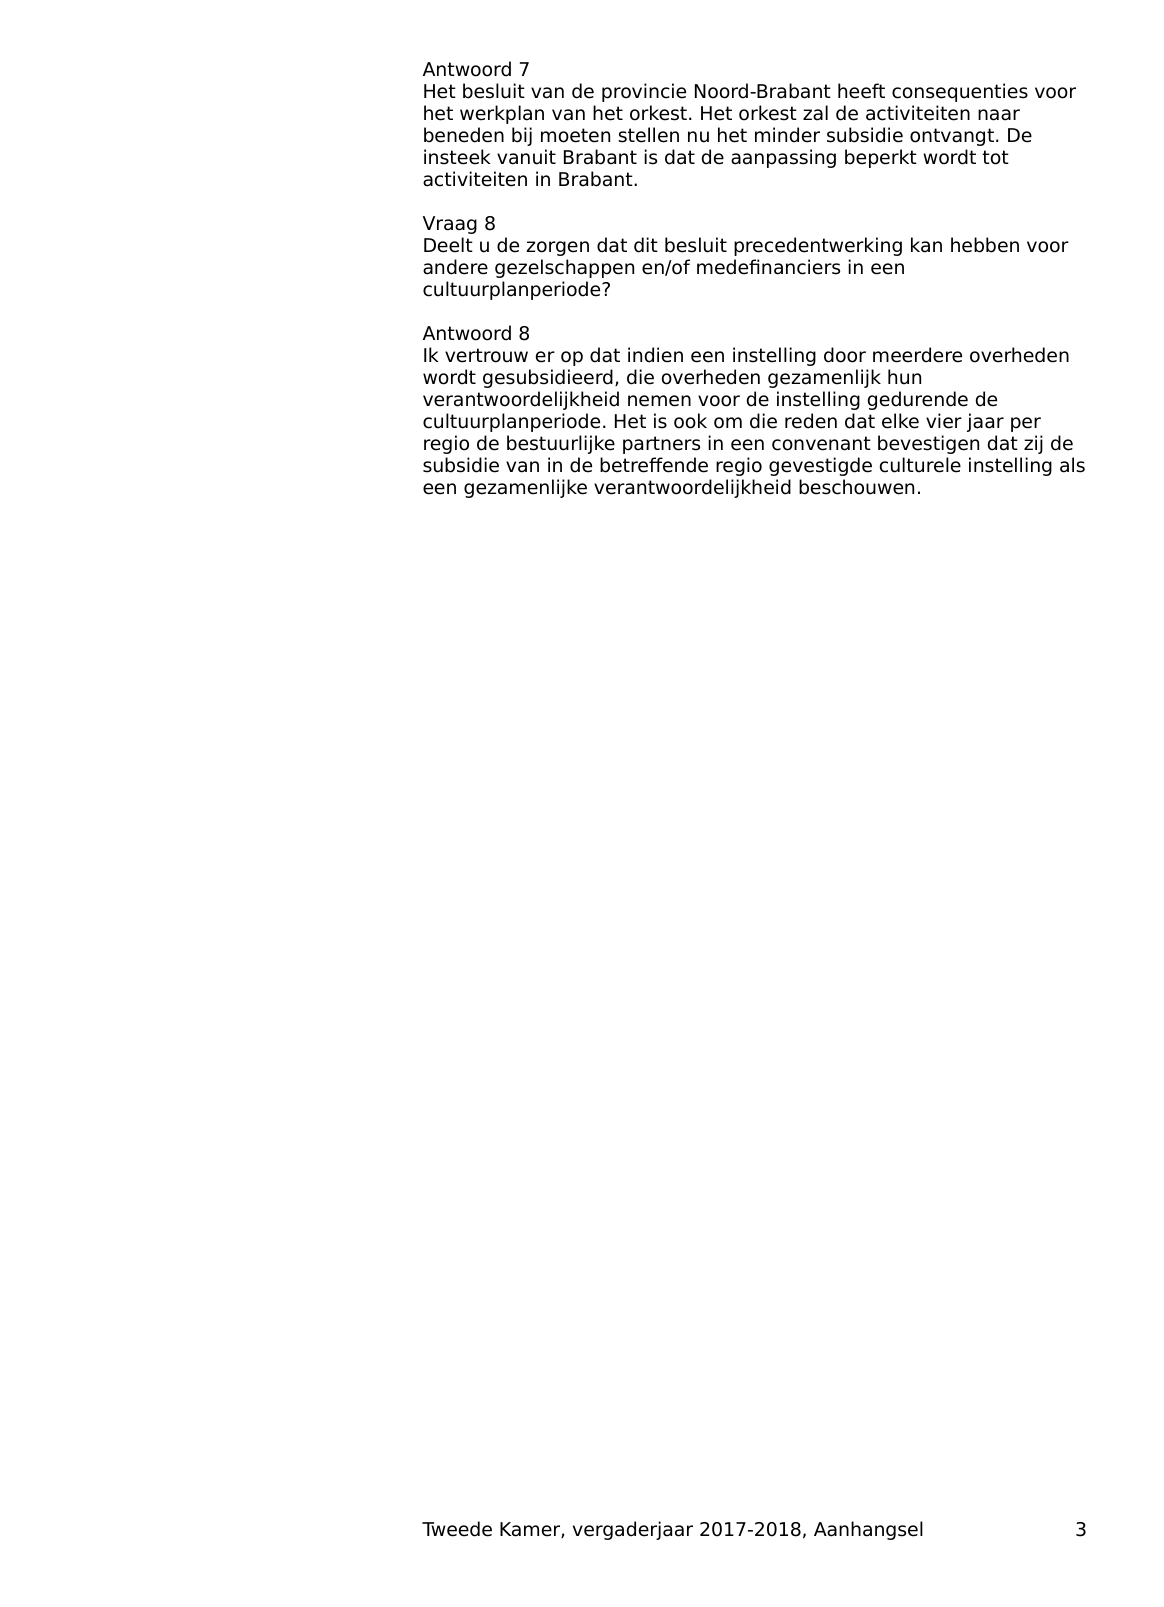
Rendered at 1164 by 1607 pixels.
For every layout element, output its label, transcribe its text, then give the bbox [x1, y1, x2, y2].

text Deelt u de zorgen dat dit besluit precedentwerking kan hebben voor andere gezelschappen en/of medefinanciers in een cultuurplanperiode? [422, 235, 1087, 301]
text Het besluit van de provincie Noord-Brabant heeft consequenties voor het werkplan van het orkest. Het orkest zal de activiteiten naar beneden bij moeten stellen nu het minder subsidie ontvangt. De insteek vanuit Brabant is dat de aanpassing beperkt wordt tot activiteiten in Brabant. [422, 81, 1087, 191]
text Antwoord 8 [422, 323, 1087, 345]
text Vraag 8 [422, 213, 1087, 235]
text Ik vertrouw er op dat indien een instelling door meerdere overheden wordt gesubsidieerd, die overheden gezamenlijk hun verantwoordelijkheid nemen voor de instelling gedurende de cultuurplanperiode. Het is ook om die reden dat elke vier jaar per regio de bestuurlijke partners in een convenant bevestigen dat zij de subsidie van in de betreffende regio gevestigde culturele instelling als een gezamenlijke verantwoordelijkheid beschouwen. [422, 345, 1087, 499]
text Antwoord 7 [422, 59, 1087, 81]
